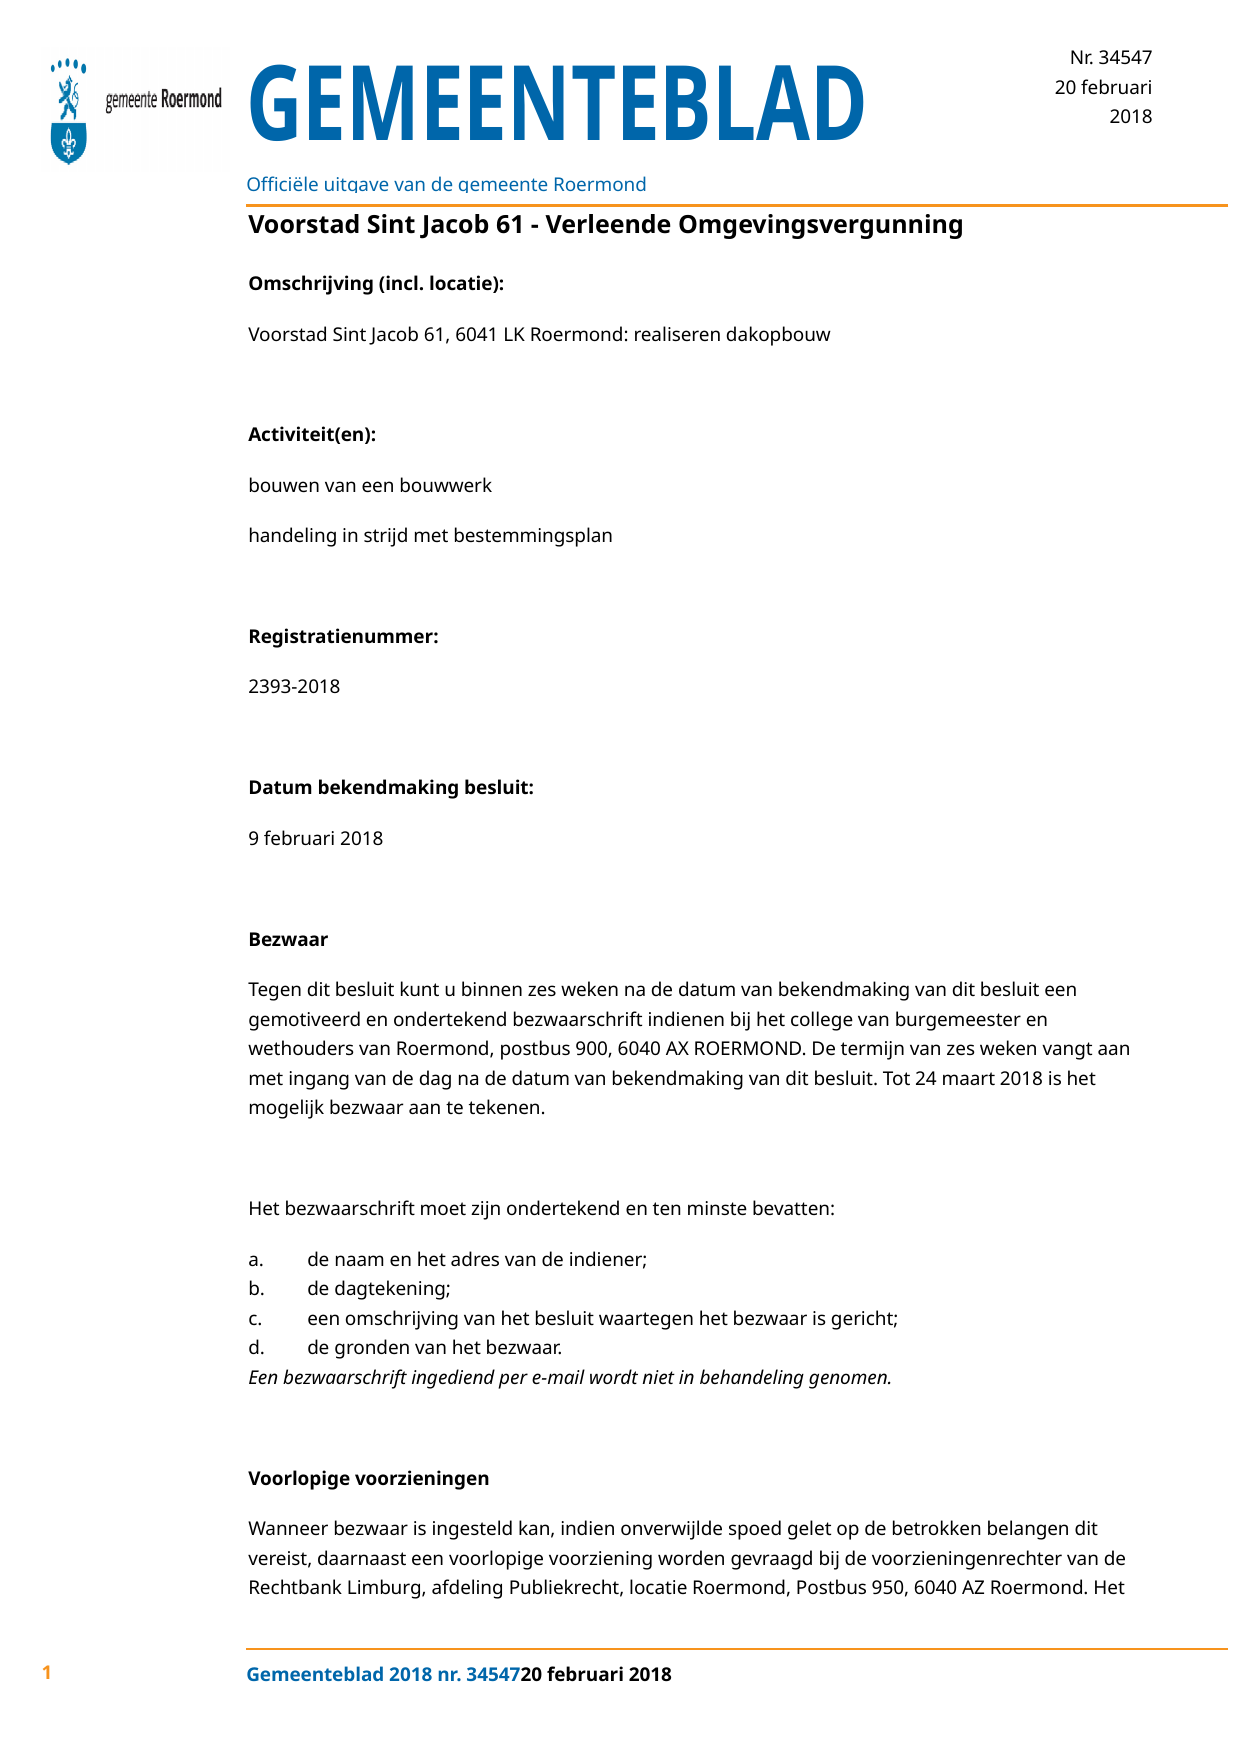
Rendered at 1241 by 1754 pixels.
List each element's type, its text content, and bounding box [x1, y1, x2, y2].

text Tegen dit besluit kunt u binnen zes weken na de datum van bekendmaking van dit besluit een gemotiveerd en ondertekend bezwaarschrift indienen bij het college van burgemeester en wethouders van Roermond, postbus 900, 6040 AX ROERMOND. De termijn van zes weken vangt aan met ingang van de dag na de datum van bekendmaking van dit besluit. Tot 24 maart 2018 is het mogelijk bezwaar aan te tekenen. [248, 976, 1152, 1120]
text Het bezwaarschrift moet zijn ondertekend en ten minste bevatten: [248, 1195, 1152, 1221]
text Datum bekendmaking besluit: [248, 774, 1152, 800]
text handeling in strijd met bestemmingsplan [248, 522, 1152, 548]
text 9 februari 2018 [248, 825, 1152, 851]
text Voorlopige voorzieningen [248, 1465, 1152, 1491]
text Wanneer bezwaar is ingesteld kan, indien onverwijlde spoed gelet op de betrokken belangen dit vereist, daarnaast een voorlopige voorziening worden gevraagd bij de voorzieningenrechter van de Rechtbank Limburg, afdeling Publiekrecht, locatie Roermond, Postbus 950, 6040 AZ Roermond. Het [248, 1515, 1152, 1600]
list een omschrijving van het besluit waartegen het bezwaar is gericht; [248, 1305, 1152, 1331]
list de naam en het adres van de indiener; [248, 1246, 1152, 1271]
text Een bezwaarschrift ingediend per e-mail wordt niet in behandeling genomen. [248, 1364, 1152, 1390]
text bouwen van een bouwwerk [248, 472, 1152, 498]
picture [41, 47, 231, 172]
text Voorstad Sint Jacob 61 - Verleende Omgevingsvergunning [248, 207, 1152, 241]
text 2393-2018 [248, 674, 1152, 699]
text Activiteit(en): [248, 422, 1152, 447]
text Bezwaar [248, 926, 1152, 951]
list de gronden van het bezwaar. [248, 1334, 1152, 1360]
text Voorstad Sint Jacob 61, 6041 LK Roermond: realiseren dakopbouw [248, 321, 1152, 346]
text Registratienummer: [248, 623, 1152, 649]
text Omschrijving (incl. locatie): [248, 270, 1152, 296]
list de dagtekening; [248, 1275, 1152, 1301]
